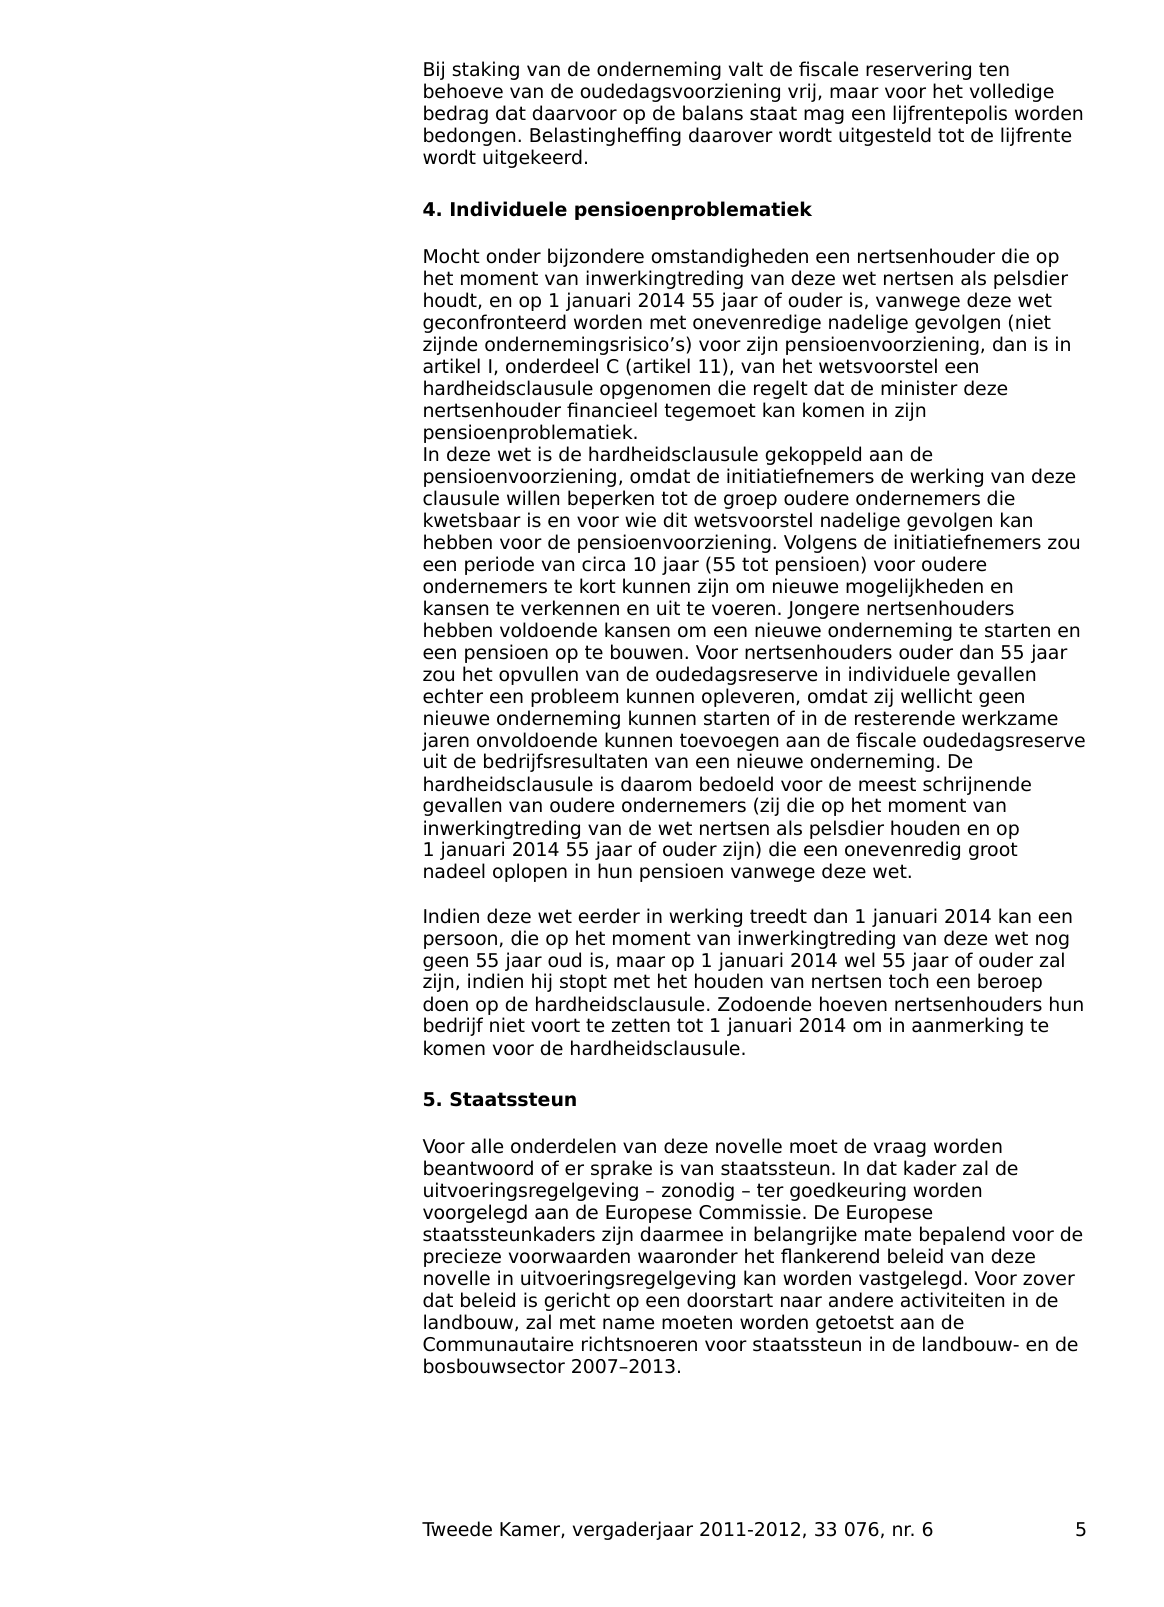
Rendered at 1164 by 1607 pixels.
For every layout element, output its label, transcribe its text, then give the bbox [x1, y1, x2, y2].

subtitle 5. Staatssteun [422, 1089, 1087, 1111]
text In deze wet is de hardheidsclausule gekoppeld aan de pensioenvoorziening, omdat de initiatiefnemers de werking van deze clausule willen beperken tot de groep oudere ondernemers die kwetsbaar is en voor wie dit wetsvoorstel nadelige gevolgen kan hebben voor de pensioenvoorziening. Volgens de initiatiefnemers zou een periode van circa 10 jaar (55 tot pensioen) voor oudere ondernemers te kort kunnen zijn om nieuwe mogelijkheden en kansen te verkennen en uit te voeren. Jongere nertsenhouders hebben voldoende kansen om een nieuwe onderneming te starten en een pensioen op te bouwen. Voor nertsenhouders ouder dan 55 jaar zou het opvullen van de oudedagsreserve in individuele gevallen echter een probleem kunnen opleveren, omdat zij wellicht geen nieuwe onderneming kunnen starten of in de resterende werkzame jaren onvoldoende kunnen toevoegen aan de fiscale oudedagsreserve uit de bedrijfsresultaten van een nieuwe onderneming. De hardheidsclausule is daarom bedoeld voor de meest schrijnende gevallen van oudere ondernemers (zij die op het moment van inwerkingtreding van de wet nertsen als pelsdier houden en op 1 januari 2014 55 jaar of ouder zijn) die een onevenredig groot nadeel oplopen in hun pensioen vanwege deze wet. [422, 444, 1087, 883]
subtitle 4. Individuele pensioenproblematiek [422, 199, 1087, 221]
text Voor alle onderdelen van deze novelle moet de vraag worden beantwoord of er sprake is van staatssteun. In dat kader zal de uitvoeringsregelgeving – zonodig – ter goedkeuring worden voorgelegd aan de Europese Commissie. De Europese staatssteunkaders zijn daarmee in belangrijke mate bepalend voor de precieze voorwaarden waaronder het flankerend beleid van deze novelle in uitvoeringsregelgeving kan worden vastgelegd. Voor zover dat beleid is gericht op een doorstart naar andere activiteiten in de landbouw, zal met name moeten worden getoetst aan de Communautaire richtsnoeren voor staatssteun in de landbouw- en de bosbouwsector 2007–2013. [422, 1136, 1087, 1378]
text Mocht onder bijzondere omstandigheden een nertsenhouder die op het moment van inwerkingtreding van deze wet nertsen als pelsdier houdt, en op 1 januari 2014 55 jaar of ouder is, vanwege deze wet geconfronteerd worden met onevenredige nadelige gevolgen (niet zijnde ondernemingsrisico’s) voor zijn pensioenvoorziening, dan is in artikel I, onderdeel C (artikel 11), van het wetsvoorstel een hardheidsclausule opgenomen die regelt dat de minister deze nertsenhouder financieel tegemoet kan komen in zijn pensioenproblematiek. [422, 246, 1087, 444]
text Bij staking van de onderneming valt de fiscale reservering ten behoeve van de oudedagsvoorziening vrij, maar voor het volledige bedrag dat daarvoor op de balans staat mag een lijfrentepolis worden bedongen. Belastingheffing daarover wordt uitgesteld tot de lijfrente wordt uitgekeerd. [422, 59, 1087, 169]
text Indien deze wet eerder in werking treedt dan 1 januari 2014 kan een persoon, die op het moment van inwerkingtreding van deze wet nog geen 55 jaar oud is, maar op 1 januari 2014 wel 55 jaar of ouder zal zijn, indien hij stopt met het houden van nertsen toch een beroep doen op de hardheidsclausule. Zodoende hoeven nertsenhouders hun bedrijf niet voort te zetten tot 1 januari 2014 om in aanmerking te komen voor de hardheidsclausule. [422, 906, 1087, 1059]
